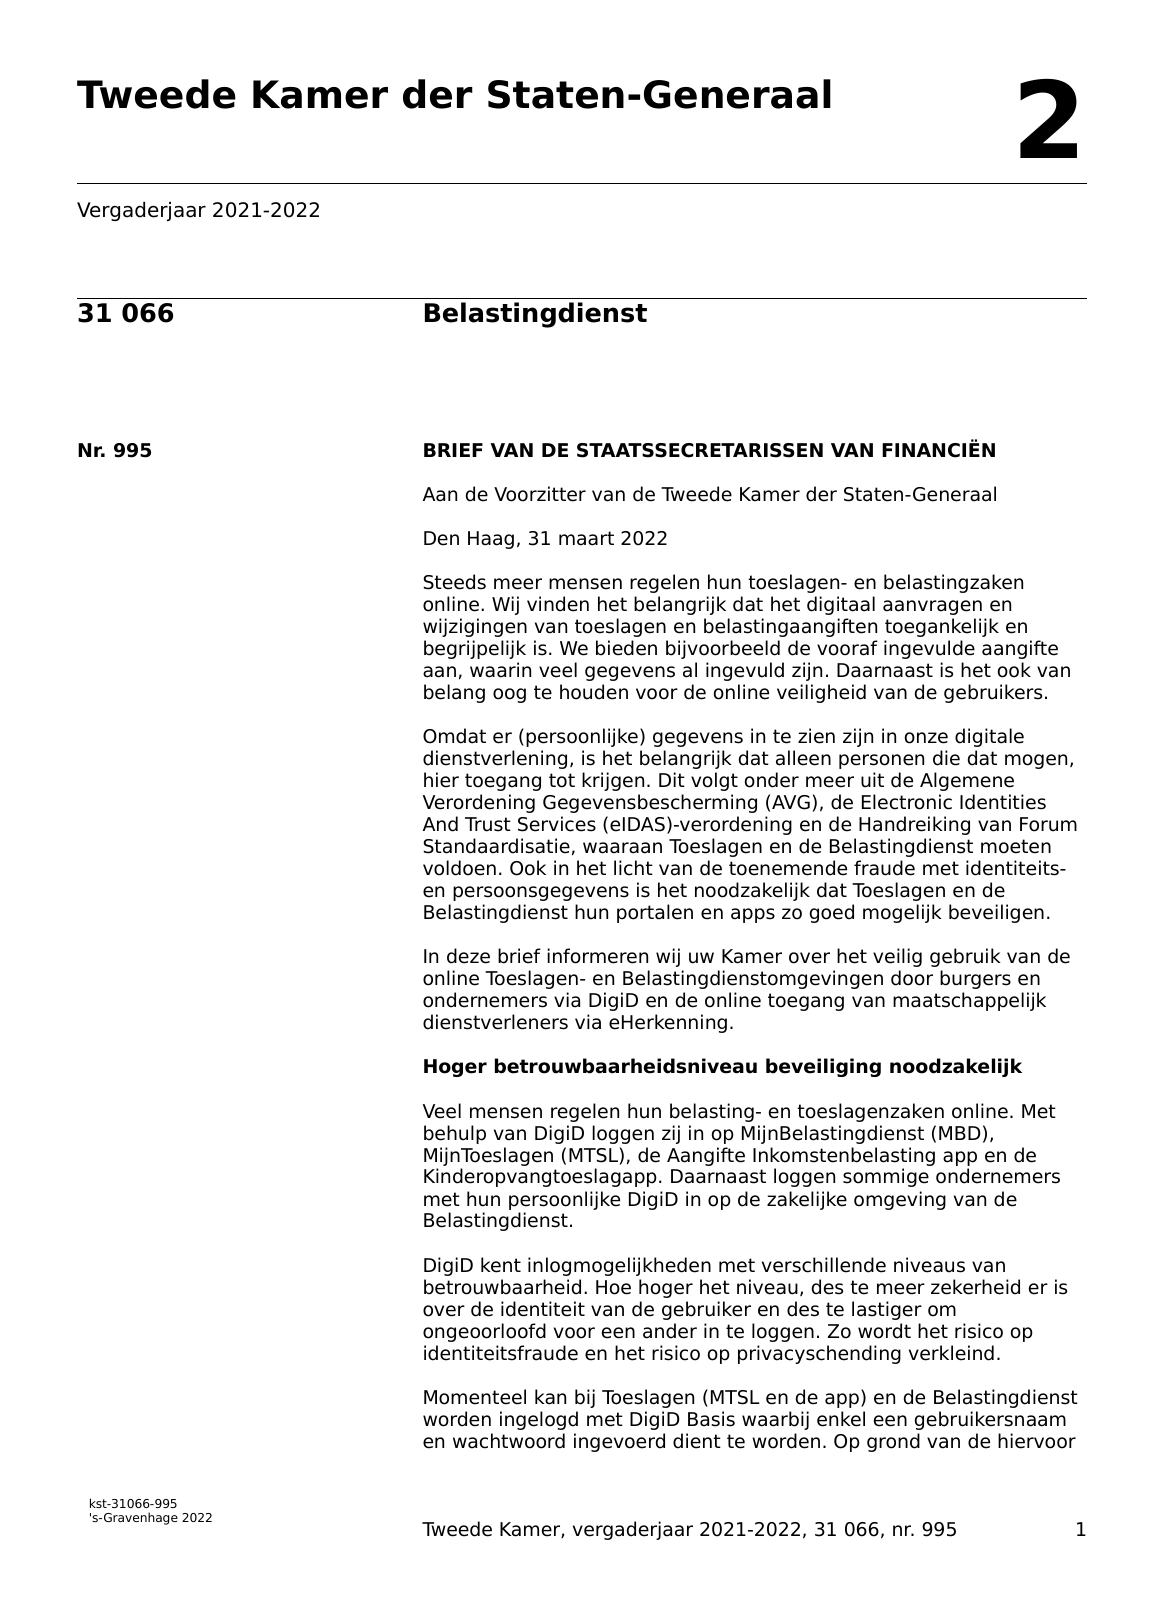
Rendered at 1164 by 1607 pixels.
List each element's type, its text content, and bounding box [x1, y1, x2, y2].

subtitle Nr. 995 BRIEF VAN DE STAATSSECRETARISSEN VAN FINANCIËN [77, 440, 1087, 462]
text kst-31066-995 [88, 1497, 323, 1511]
text Omdat er (persoonlijke) gegevens in te zien zijn in onze digitale dienstverlening, is het belangrijk dat alleen personen die dat mogen, hier toegang tot krijgen. Dit volgt onder meer uit de Algemene Verordening Gegevensbescherming (AVG), de Electronic Identities And Trust Services (eIDAS)-verordening en de Handreiking van Forum Standaardisatie, waaraan Toeslagen en de Belastingdienst moeten voldoen. Ook in het licht van de toenemende fraude met identiteits- en persoonsgegevens is het noodzakelijk dat Toeslagen en de Belastingdienst hun portalen en apps zo goed mogelijk beveiligen. [422, 726, 1087, 924]
text Aan de Voorzitter van de Tweede Kamer der Staten-Generaal [422, 484, 1087, 506]
text DigiD kent inlogmogelijkheden met verschillende niveaus van betrouwbaarheid. Hoe hoger het niveau, des te meer zekerheid er is over de identiteit van de gebruiker en des te lastiger om ongeoorloofd voor een ander in te loggen. Zo wordt het risico op identiteitsfraude en het risico op privacyschending verkleind. [422, 1254, 1087, 1364]
subtitle Hoger betrouwbaarheidsniveau beveiliging noodzakelijk [422, 1056, 1087, 1078]
text Momenteel kan bij Toeslagen (MTSL en de app) en de Belastingdienst worden ingelogd met DigiD Basis waarbij enkel een gebruikersnaam en wachtwoord ingevoerd dient te worden. Op grond van de hiervoor [422, 1387, 1087, 1453]
table_cell Vergaderjaar 2021-2022 [77, 184, 1087, 298]
subtitle 31 066 Belastingdienst [77, 299, 1087, 329]
text In deze brief informeren wij uw Kamer over het veilig gebruik van de online Toeslagen- en Belastingdienstomgevingen door burgers en ondernemers via DigiD en de online toegang van maatschappelijk dienstverleners via eHerkenning. [422, 946, 1087, 1034]
text Steeds meer mensen regelen hun toeslagen- en belastingzaken online. Wij vinden het belangrijk dat het digitaal aanvragen en wijzigingen van toeslagen en belastingaangiften toegankelijk en begrijpelijk is. We bieden bijvoorbeeld de vooraf ingevulde aangifte aan, waarin veel gegevens al ingevuld zijn. Daarnaast is het ook van belang oog te houden voor de online veiligheid van de gebruikers. [422, 572, 1087, 704]
table_header 2 [886, 59, 1087, 183]
text Veel mensen regelen hun belasting- en toeslagenzaken online. Met behulp van DigiD loggen zij in op MijnBelastingdienst (MBD), MijnToeslagen (MTSL), de Aangifte Inkomstenbelasting app en de Kinderopvangtoeslagapp. Daarnaast loggen sommige ondernemers met hun persoonlijke DigiD in op de zakelijke omgeving van de Belastingdienst. [422, 1101, 1087, 1232]
text 's-Gravenhage 2022 [88, 1511, 323, 1525]
text Den Haag, 31 maart 2022 [422, 528, 1087, 550]
table_header Tweede Kamer der Staten-Generaal [77, 59, 886, 183]
